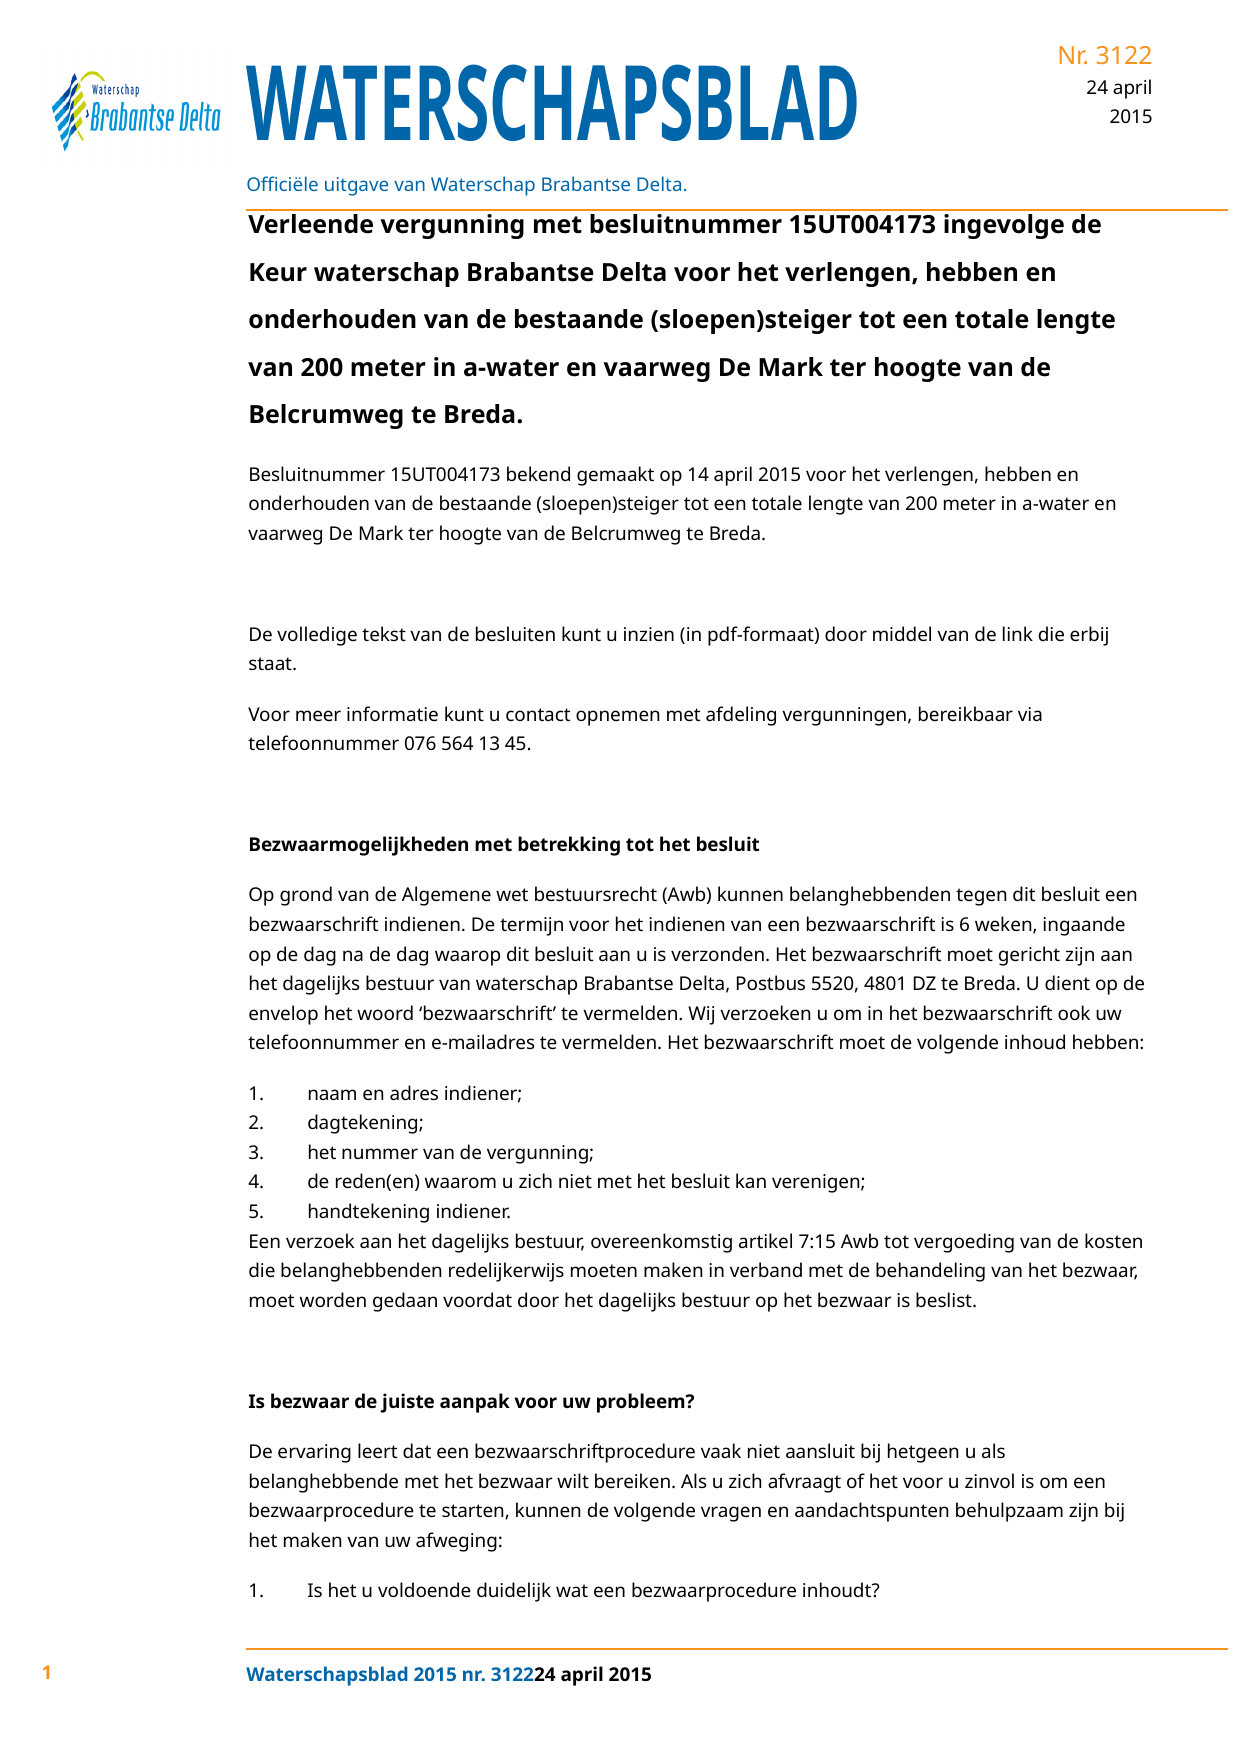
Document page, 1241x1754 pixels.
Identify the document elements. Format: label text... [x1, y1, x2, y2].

text Verleende vergunning met besluitnummer 15UT004173 ingevolge de Keur waterschap Brabantse Delta voor het verlengen, hebben en onderhouden van de bestaande (sloepen)steiger tot een totale lengte van 200 meter in a-water en vaarweg De Mark ter hoogte van de Belcrumweg te Breda. [248, 211, 1152, 431]
list het nummer van de vergunning; [248, 1139, 1152, 1165]
text Voor meer informatie kunt u contact opnemen met afdeling vergunningen, bereikbaar via telefoonnummer 076 564 13 45. [248, 701, 1152, 756]
text Een verzoek aan het dagelijks bestuur, overeenkomstig artikel 7:15 Awb tot vergoeding van de kosten die belanghebbenden redelijkerwijs moeten maken in verband met de behandeling van het bezwaar, moet worden gedaan voordat door het dagelijks bestuur op het bezwaar is beslist. [248, 1228, 1152, 1313]
text De ervaring leert dat een bezwaarschriftprocedure vaak niet aansluit bij hetgeen u als belanghebbende met het bezwaar wilt bereiken. Als u zich afvraagt of het voor u zinvol is om een bezwaarprocedure te starten, kunnen de volgende vragen en aandachtspunten behulpzaam zijn bij het maken van uw afweging: [248, 1438, 1152, 1553]
text Is bezwaar de juiste aanpak voor uw probleem? [248, 1388, 1152, 1413]
list Is het u voldoende duidelijk wat een bezwaarprocedure inhoudt? [248, 1577, 1152, 1603]
picture [41, 47, 231, 172]
text Besluitnummer 15UT004173 bekend gemaakt op 14 april 2015 voor het verlengen, hebben en onderhouden van de bestaande (sloepen)steiger tot een totale lengte van 200 meter in a-water en vaarweg De Mark ter hoogte van de Belcrumweg te Breda. [248, 461, 1152, 546]
list de reden(en) waarom u zich niet met het besluit kan verenigen; [248, 1169, 1152, 1194]
text De volledige tekst van de besluiten kunt u inzien (in pdf-formaat) door middel van de link die erbij staat. [248, 621, 1152, 676]
list dagtekening; [248, 1109, 1152, 1135]
list naam en adres indiener; [248, 1080, 1152, 1106]
text Bezwaarmogelijkheden met betrekking tot het besluit [248, 831, 1152, 857]
list handtekening indiener. [248, 1198, 1152, 1224]
text Op grond van de Algemene wet bestuursrecht (Awb) kunnen belanghebbenden tegen dit besluit een bezwaarschrift indienen. De termijn voor het indienen van een bezwaarschrift is 6 weken, ingaande op de dag na de dag waarop dit besluit aan u is verzonden. Het bezwaarschrift moet gericht zijn aan het dagelijks bestuur van waterschap Brabantse Delta, Postbus 5520, 4801 DZ te Breda. U dient op de envelop het woord ‘bezwaarschrift’ te vermelden. Wij verzoeken u om in het bezwaarschrift ook uw telefoonnummer en e‑mailadres te vermelden. Het bezwaarschrift moet de volgende inhoud hebben: [248, 882, 1152, 1055]
